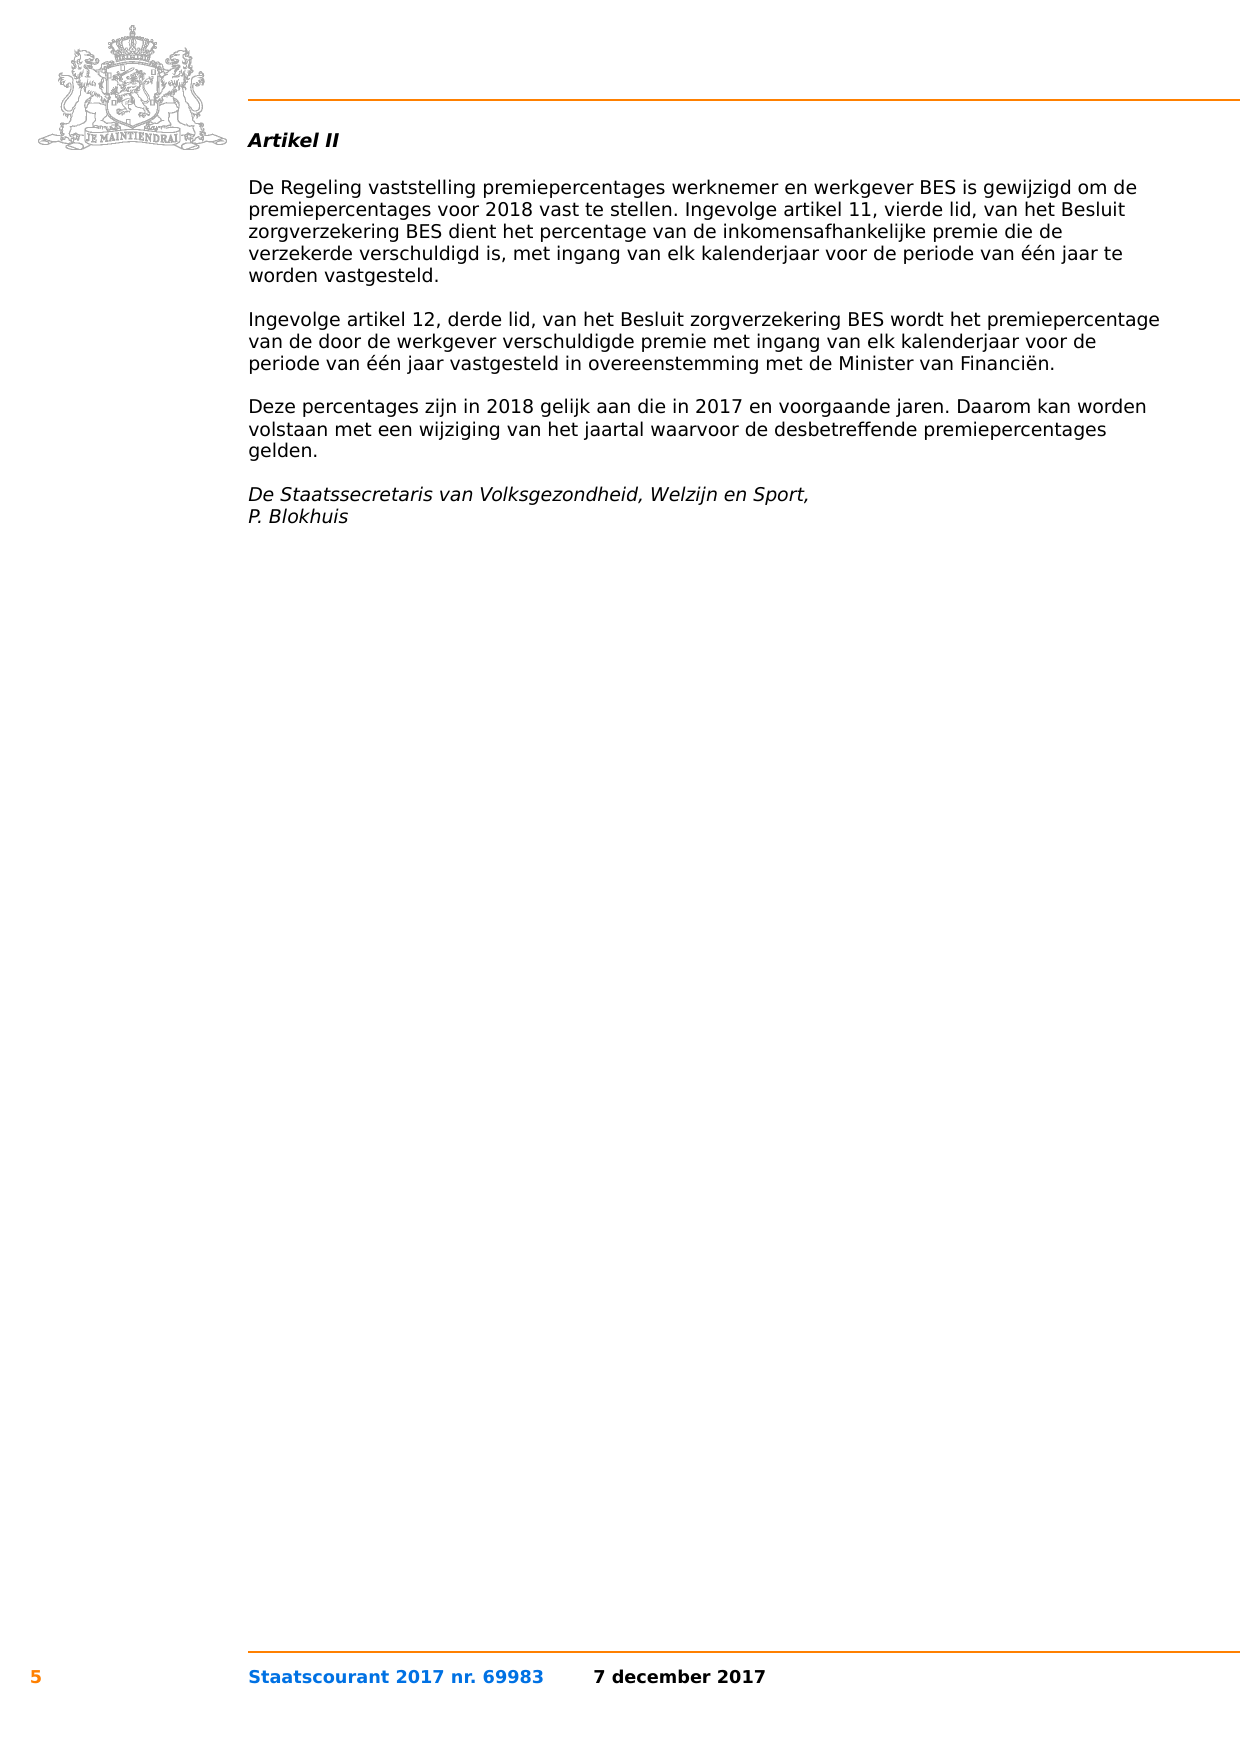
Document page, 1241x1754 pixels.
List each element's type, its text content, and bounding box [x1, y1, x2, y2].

picture [38, 25, 227, 150]
subtitle Artikel II [248, 130, 1163, 152]
text Ingevolge artikel 12, derde lid, van het Besluit zorgverzekering BES wordt het premiepercentage van de door de werkgever verschuldigde premie met ingang van elk kalenderjaar voor de periode van één jaar vastgesteld in overeenstemming met de Minister van Financiën. [248, 309, 1163, 374]
text Deze percentages zijn in 2018 gelijk aan die in 2017 en voorgaande jaren. Daarom kan worden volstaan met een wijziging van het jaartal waarvoor de desbetreffende premiepercentages gelden. [248, 396, 1163, 462]
text De Staatssecretaris van Volksgezondheid, Welzijn en Sport, P. Blokhuis [248, 484, 1163, 528]
text De Regeling vaststelling premiepercentages werknemer en werkgever BES is gewijzigd om de premiepercentages voor 2018 vast te stellen. Ingevolge artikel 11, vierde lid, van het Besluit zorgverzekering BES dient het percentage van de inkomensafhankelijke premie die de verzekerde verschuldigd is, met ingang van elk kalenderjaar voor de periode van één jaar te worden vastgesteld. [248, 177, 1163, 287]
